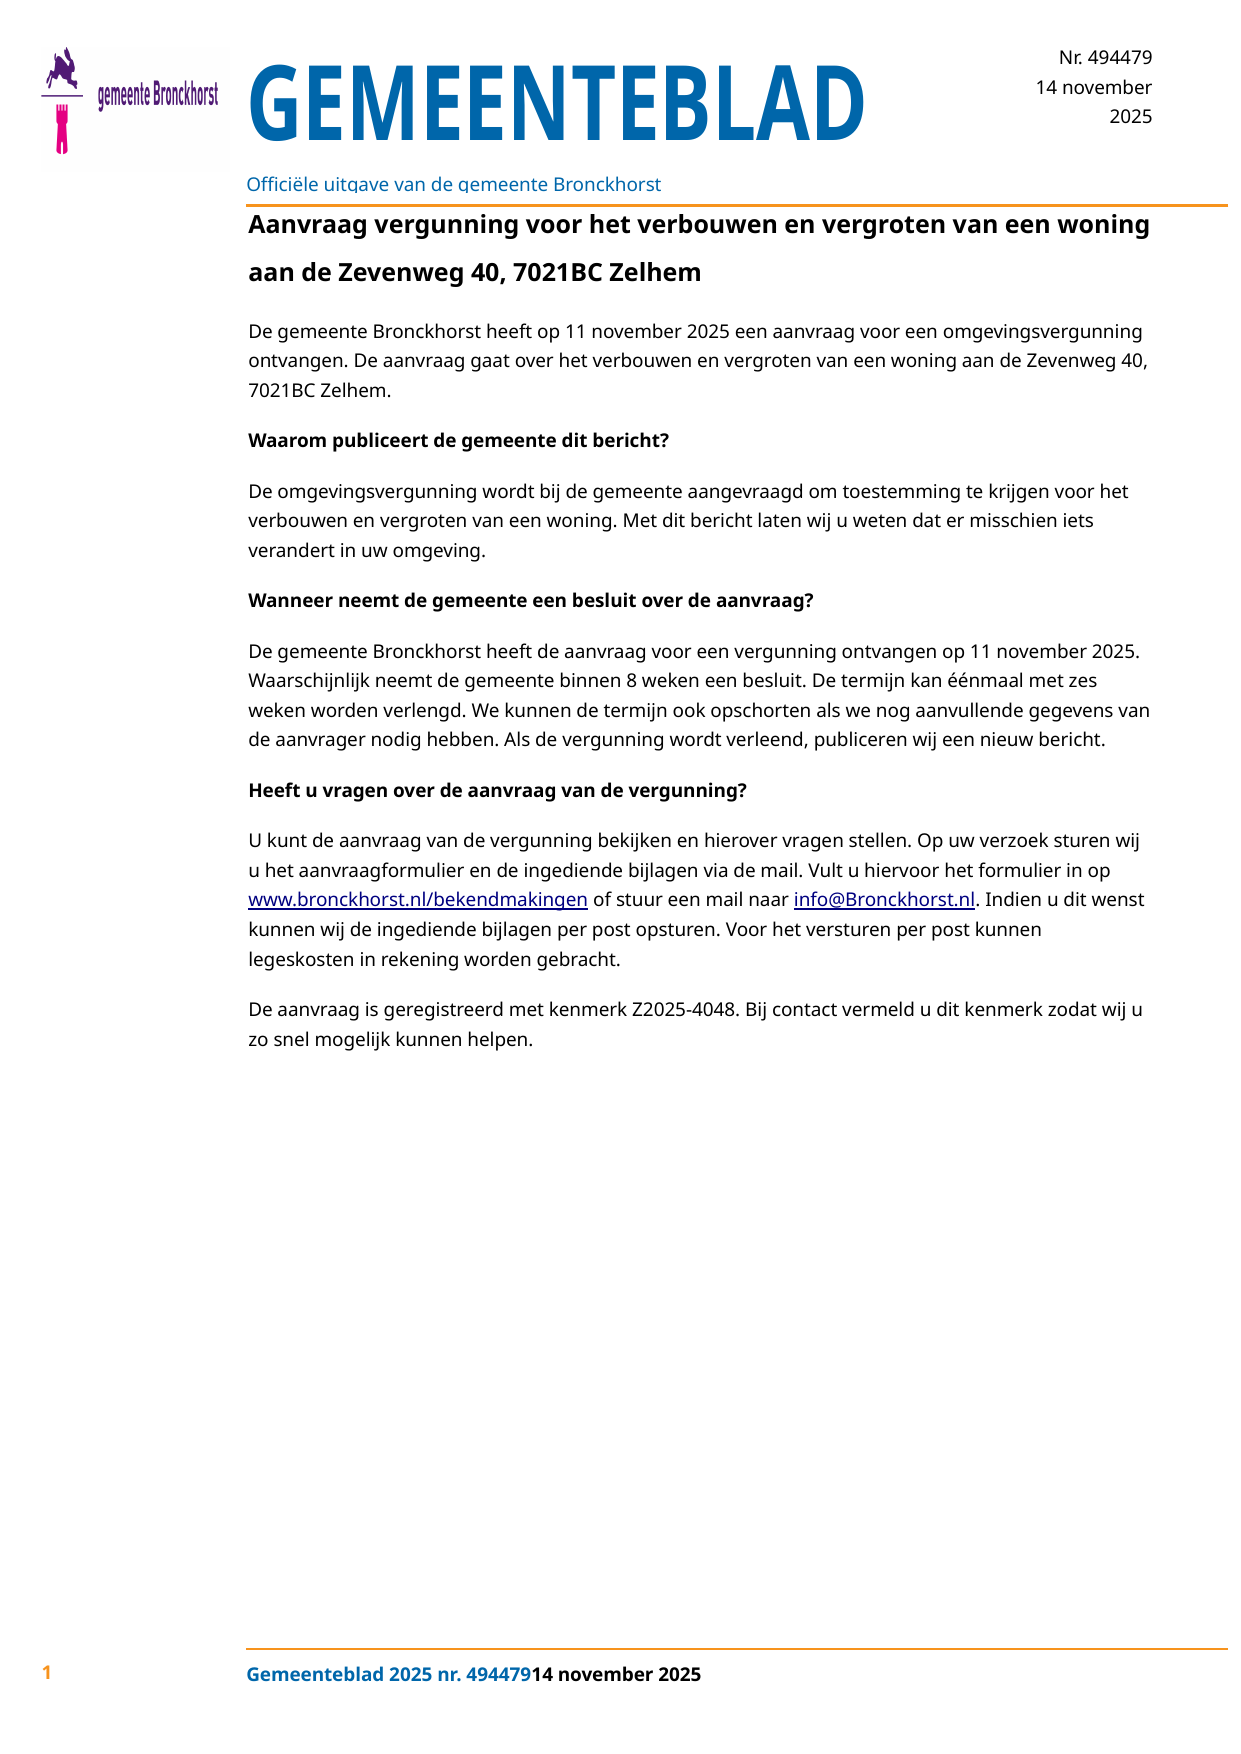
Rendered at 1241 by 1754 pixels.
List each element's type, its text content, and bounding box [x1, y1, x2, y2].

text De gemeente Bronckhorst heeft op 11 november 2025 een aanvraag voor een omgevingsvergunning ontvangen. De aanvraag gaat over het verbouwen en vergroten van een woning aan de Zevenweg 40, 7021BC Zelhem. [248, 318, 1152, 403]
text Heeft u vragen over de aanvraag van de vergunning? [248, 777, 1152, 803]
text De gemeente Bronckhorst heeft de aanvraag voor een vergunning ontvangen op 11 november 2025. Waarschijnlijk neemt de gemeente binnen 8 weken een besluit. De termijn kan éénmaal met zes weken worden verlengd. We kunnen de termijn ook opschorten als we nog aanvullende gegevens van de aanvrager nodig hebben. Als de vergunning wordt verleend, publiceren wij een nieuw bericht. [248, 638, 1152, 752]
text Waarom publiceert de gemeente dit bericht? [248, 427, 1152, 453]
text Aanvraag vergunning voor het verbouwen en vergroten van een woning aan de Zevenweg 40, 7021BC Zelhem [248, 207, 1152, 288]
text De omgevingsvergunning wordt bij de gemeente aangevraagd om toestemming te krijgen voor het verbouwen en vergroten van een woning. Met dit bericht laten wij u weten dat er misschien iets verandert in uw omgeving. [248, 478, 1152, 563]
text U kunt de aanvraag van de vergunning bekijken en hierover vragen stellen. Op uw verzoek sturen wij u het aanvraagformulier en de ingediende bijlagen via de mail. Vult u hiervoor het formulier in op www.bronckhorst.nl/bekendmakingen of stuur een mail naar info@Bronckhorst.nl. Indien u dit wenst kunnen wij de ingediende bijlagen per post opsturen. Voor het versturen per post kunnen legeskosten in rekening worden gebracht. [248, 827, 1152, 972]
text Wanneer neemt de gemeente een besluit over de aanvraag? [248, 587, 1152, 613]
text De aanvraag is geregistreerd met kenmerk Z2025-4048. Bij contact vermeld u dit kenmerk zodat wij u zo snel mogelijk kunnen helpen. [248, 996, 1152, 1052]
picture [41, 47, 231, 172]
